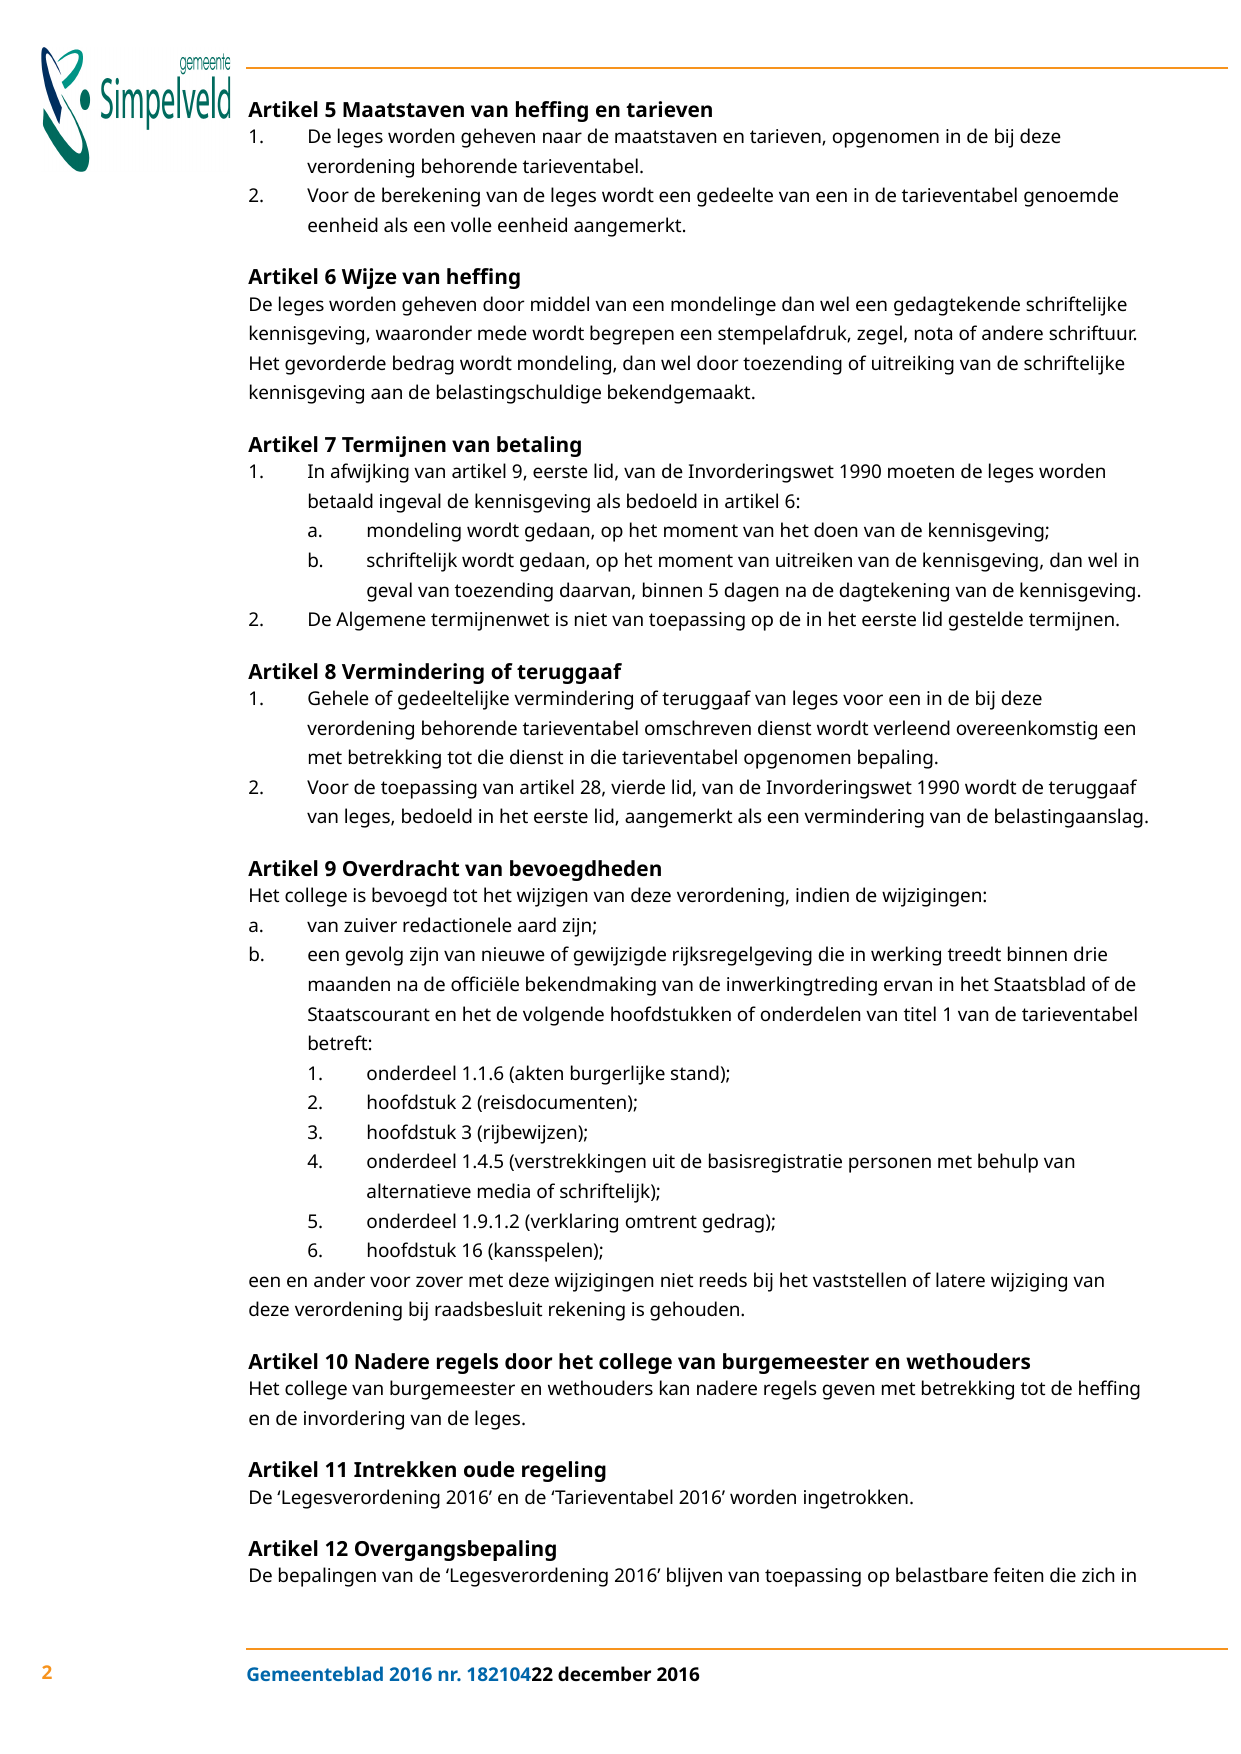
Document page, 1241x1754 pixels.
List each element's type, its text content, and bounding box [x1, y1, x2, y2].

list onderdeel 1.1.6 (akten burgerlijke stand); [307, 1060, 1152, 1086]
text De leges worden geheven door middel van een mondelinge dan wel een gedagtekende schriftelijke kennisgeving, waaronder mede wordt begrepen een stempelafdruk, zegel, nota of andere schriftuur. Het gevorderde bedrag wordt mondeling, dan wel door toezending of uitreiking van de schriftelijke kennisgeving aan de belastingschuldige bekendgemaakt. [248, 291, 1152, 405]
list een gevolg zijn van nieuwe of gewijzigde rijksregelgeving die in werking treedt binnen drie maanden na de officiële bekendmaking van de inwerkingtreding ervan in het Staatsblad of de Staatscourant en het de volgende hoofdstukken of onderdelen van titel 1 van de tarieventabel betreft: [248, 942, 1152, 1056]
list Gehele of gedeeltelijke vermindering of teruggaaf van leges voor een in de bij deze verordening behorende tarieventabel omschreven dienst wordt verleend overeenkomstig een met betrekking tot die dienst in die tarieventabel opgenomen bepaling. [248, 685, 1152, 770]
text Artikel 8 Vermindering of teruggaaf [248, 657, 1152, 685]
list De leges worden geheven naar de maatstaven en tarieven, opgenomen in de bij deze verordening behorende tarieventabel. [248, 123, 1152, 178]
list onderdeel 1.9.1.2 (verklaring omtrent gedrag); [307, 1208, 1152, 1233]
text Het college van burgemeester en wethouders kan nadere regels geven met betrekking tot de heffing en de invordering van de leges. [248, 1375, 1152, 1431]
list hoofdstuk 3 (rijbewijzen); [307, 1119, 1152, 1145]
list Voor de toepassing van artikel 28, vierde lid, van de Invorderingswet 1990 wordt de teruggaaf van leges, bedoeld in het eerste lid, aangemerkt als een vermindering van de belastingaanslag. [248, 774, 1152, 829]
text Het college is bevoegd tot het wijzigen van deze verordening, indien de wijzigingen: [248, 882, 1152, 908]
text Artikel 7 Termijnen van betaling [248, 430, 1152, 458]
text Artikel 9 Overdracht van bevoegdheden [248, 854, 1152, 882]
list Voor de berekening van de leges wordt een gedeelte van een in de tarieventabel genoemde eenheid als een volle eenheid aangemerkt. [248, 182, 1152, 238]
text Artikel 5 Maatstaven van heffing en tarieven [248, 95, 1152, 123]
list hoofdstuk 2 (reisdocumenten); [307, 1089, 1152, 1115]
text Artikel 12 Overgangsbepaling [248, 1534, 1152, 1563]
list van zuiver redactionele aard zijn; [248, 912, 1152, 938]
picture [41, 47, 231, 172]
text Artikel 11 Intrekken oude regeling [248, 1455, 1152, 1484]
list schriftelijk wordt gedaan, op het moment van uitreiken van de kennisgeving, dan wel in geval van toezending daarvan, binnen 5 dagen na de dagtekening van de kennisgeving. [307, 547, 1152, 602]
text een en ander voor zover met deze wijzigingen niet reeds bij het vaststellen of latere wijziging van deze verordening bij raadsbesluit rekening is gehouden. [248, 1267, 1152, 1322]
text De bepalingen van de ‘Legesverordening 2016’ blijven van toepassing op belastbare feiten die zich in [248, 1563, 1152, 1588]
list hoofdstuk 16 (kansspelen); [307, 1237, 1152, 1263]
list De Algemene termijnenwet is niet van toepassing op de in het eerste lid gestelde termijnen. [248, 606, 1152, 632]
text De ‘Legesverordening 2016’ en de ‘Tarieventabel 2016’ worden ingetrokken. [248, 1484, 1152, 1509]
list In afwijking van artikel 9, eerste lid, van de Invorderingswet 1990 moeten de leges worden betaald ingeval de kennisgeving als bedoeld in artikel 6: [248, 458, 1152, 514]
text Artikel 6 Wijze van heffing [248, 262, 1152, 291]
list onderdeel 1.4.5 (verstrekkingen uit de basisregistratie personen met behulp van alternatieve media of schriftelijk); [307, 1149, 1152, 1204]
list mondeling wordt gedaan, op het moment van het doen van de kennisgeving; [307, 518, 1152, 543]
text Artikel 10 Nadere regels door het college van burgemeester en wethouders [248, 1347, 1152, 1375]
